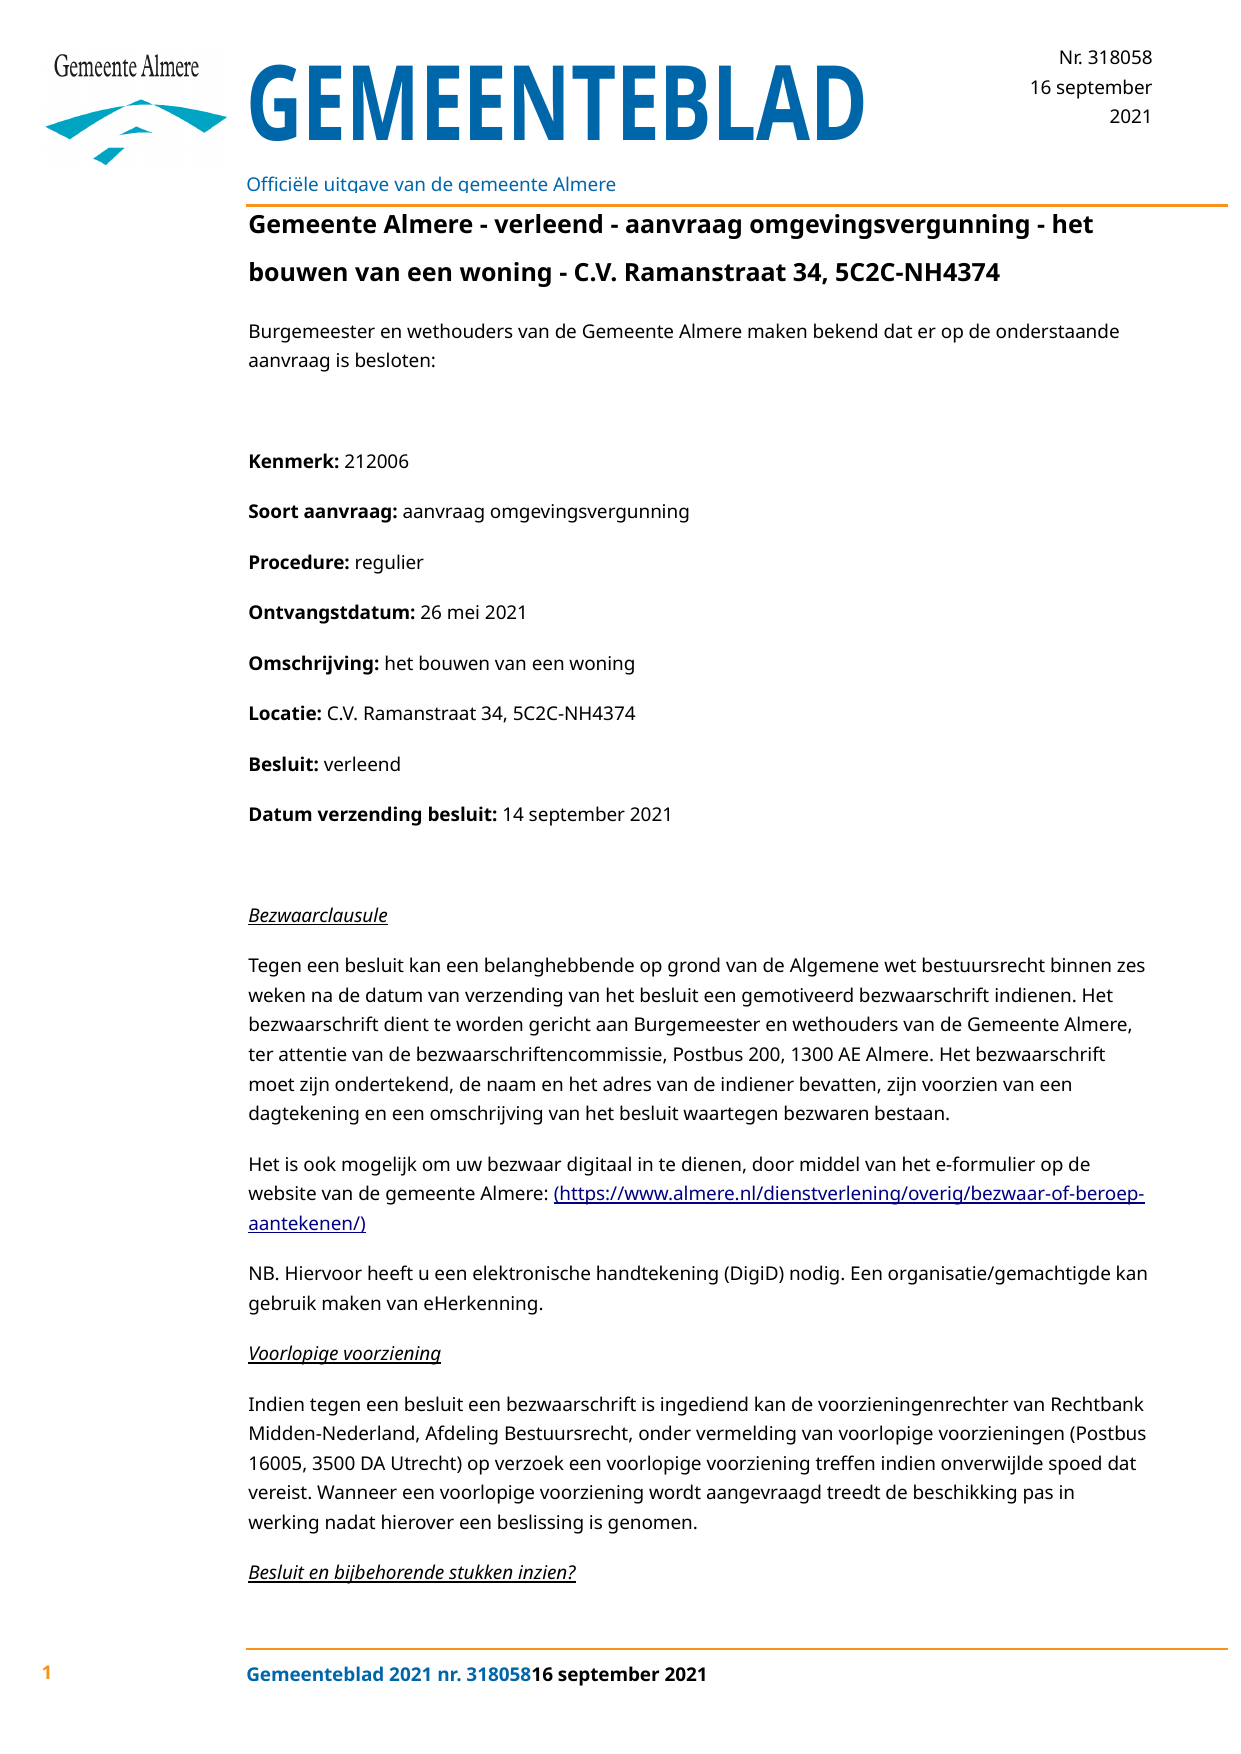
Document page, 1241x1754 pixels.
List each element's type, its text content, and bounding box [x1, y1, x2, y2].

text NB. Hiervoor heeft u een elektronische handtekening (DigiD) nodig. Een organisatie/gemachtigde kan gebruik maken van eHerkenning. [248, 1260, 1152, 1316]
picture [41, 47, 231, 172]
text Besluit en bijbehorende stukken inzien? [248, 1559, 1152, 1585]
text Indien tegen een besluit een bezwaarschrift is ingediend kan de voorzieningenrechter van Rechtbank Midden-Nederland, Afdeling Bestuursrecht, onder vermelding van voorlopige voorzieningen (Postbus 16005, 3500 DA Utrecht) op verzoek een voorlopige voorziening treffen indien onverwijlde spoed dat vereist. Wanneer een voorlopige voorziening wordt aangevraagd treedt de beschikking pas in werking nadat hierover een beslissing is genomen. [248, 1391, 1152, 1535]
text Procedure: regulier [248, 549, 1152, 575]
text Gemeente Almere - verleend - aanvraag omgevingsvergunning - het bouwen van een woning - C.V. Ramanstraat 34, 5C2C-NH4374 [248, 207, 1152, 288]
text Locatie: C.V. Ramanstraat 34, 5C2C-NH4374 [248, 700, 1152, 726]
text Het is ook mogelijk om uw bezwaar digitaal in te dienen, door middel van het e-formulier op de website van de gemeente Almere: (https://www.almere.nl/dienstverlening/overig/bezwaar-of-beroep-aantekenen/) [248, 1151, 1152, 1236]
text Besluit: verleend [248, 751, 1152, 777]
text Voorlopige voorziening [248, 1340, 1152, 1366]
text Omschrijving: het bouwen van een woning [248, 650, 1152, 676]
text Datum verzending besluit: 14 september 2021 [248, 801, 1152, 827]
text Tegen een besluit kan een belanghebbende op grond van de Algemene wet bestuursrecht binnen zes weken na de datum van verzending van het besluit een gemotiveerd bezwaarschrift indienen. Het bezwaarschrift dient te worden gericht aan Burgemeester en wethouders van de Gemeente Almere, ter attentie van de bezwaarschriftencommissie, Postbus 200, 1300 AE Almere. Het bezwaarschrift moet zijn ondertekend, de naam en het adres van de indiener bevatten, zijn voorzien van een dagtekening en een omschrijving van het besluit waartegen bezwaren bestaan. [248, 952, 1152, 1126]
text Ontvangstdatum: 26 mei 2021 [248, 599, 1152, 625]
text Burgemeester en wethouders van de Gemeente Almere maken bekend dat er op de onderstaande aanvraag is besloten: [248, 318, 1152, 373]
text Soort aanvraag: aanvraag omgevingsvergunning [248, 499, 1152, 524]
text Bezwaarclausule [248, 902, 1152, 928]
text Kenmerk: 212006 [248, 448, 1152, 474]
